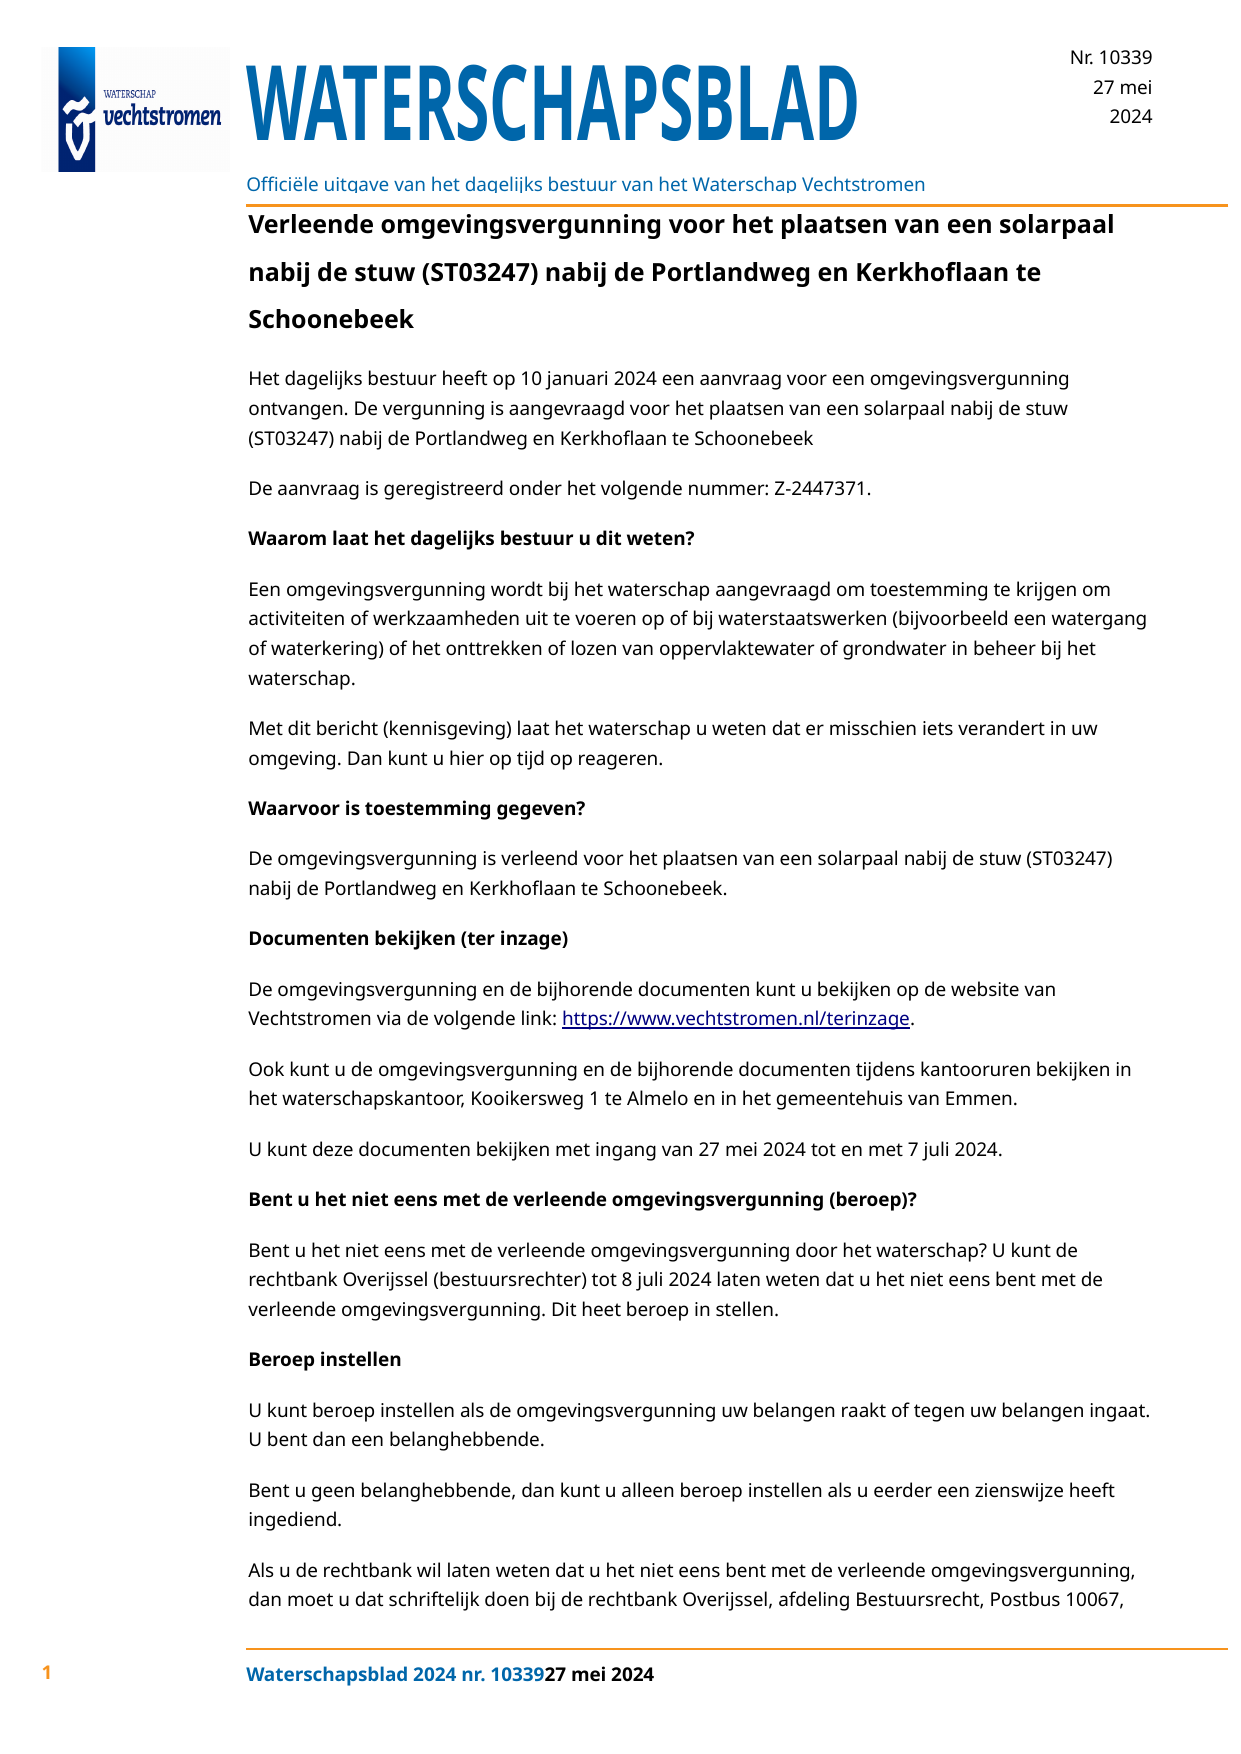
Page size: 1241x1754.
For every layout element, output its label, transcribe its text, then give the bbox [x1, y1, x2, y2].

text Als u de rechtbank wil laten weten dat u het niet eens bent met de verleende omgevingsvergunning, dan moet u dat schriftelijk doen bij de rechtbank Overijssel, afdeling Bestuursrecht, Postbus 10067, [248, 1557, 1152, 1612]
text Ook kunt u de omgevingsvergunning en de bijhorende documenten tijdens kantooruren bekijken in het waterschapskantoor, Kooikersweg 1 te Almelo en in het gemeentehuis van Emmen. [248, 1056, 1152, 1111]
text U kunt beroep instellen als de omgevingsvergunning uw belangen raakt of tegen uw belangen ingaat. U bent dan een belanghebbende. [248, 1397, 1152, 1452]
text De omgevingsvergunning en de bijhorende documenten kunt u bekijken op de website van Vechtstromen via de volgende link: https://www.vechtstromen.nl/terinzage. [248, 976, 1152, 1031]
text Beroep instellen [248, 1346, 1152, 1372]
text De aanvraag is geregistreerd onder het volgende nummer: Z-2447371. [248, 475, 1152, 501]
text Het dagelijks bestuur heeft op 10 januari 2024 een aanvraag voor een omgevingsvergunning ontvangen. De vergunning is aangevraagd voor het plaatsen van een solarpaal nabij de stuw (ST03247) nabij de Portlandweg en Kerkhoflaan te Schoonebeek [248, 366, 1152, 450]
text Bent u geen belanghebbende, dan kunt u alleen beroep instellen als u eerder een zienswijze heeft ingediend. [248, 1477, 1152, 1532]
picture [41, 47, 231, 172]
text U kunt deze documenten bekijken met ingang van 27 mei 2024 tot en met 7 juli 2024. [248, 1136, 1152, 1162]
text Documenten bekijken (ter inzage) [248, 926, 1152, 951]
text De omgevingsvergunning is verleend voor het plaatsen van een solarpaal nabij de stuw (ST03247) nabij de Portlandweg en Kerkhoflaan te Schoonebeek. [248, 846, 1152, 901]
text Verleende omgevingsvergunning voor het plaatsen van een solarpaal nabij de stuw (ST03247) nabij de Portlandweg en Kerkhoflaan te Schoonebeek [248, 207, 1152, 336]
text Waarom laat het dagelijks bestuur u dit weten? [248, 526, 1152, 551]
text Een omgevingsvergunning wordt bij het waterschap aangevraagd om toestemming te krijgen om activiteiten of werkzaamheden uit te voeren op of bij waterstaatswerken (bijvoorbeeld een watergang of waterkering) of het onttrekken of lozen van oppervlaktewater of grondwater in beheer bij het waterschap. [248, 576, 1152, 690]
text Met dit bericht (kennisgeving) laat het waterschap u weten dat er misschien iets verandert in uw omgeving. Dan kunt u hier op tijd op reageren. [248, 715, 1152, 770]
text Bent u het niet eens met de verleende omgevingsvergunning (beroep)? [248, 1186, 1152, 1212]
text Waarvoor is toestemming gegeven? [248, 795, 1152, 821]
text Bent u het niet eens met de verleende omgevingsvergunning door het waterschap? U kunt de rechtbank Overijssel (bestuursrechter) tot 8 juli 2024 laten weten dat u het niet eens bent met de verleende omgevingsvergunning. Dit heet beroep in stellen. [248, 1237, 1152, 1322]
